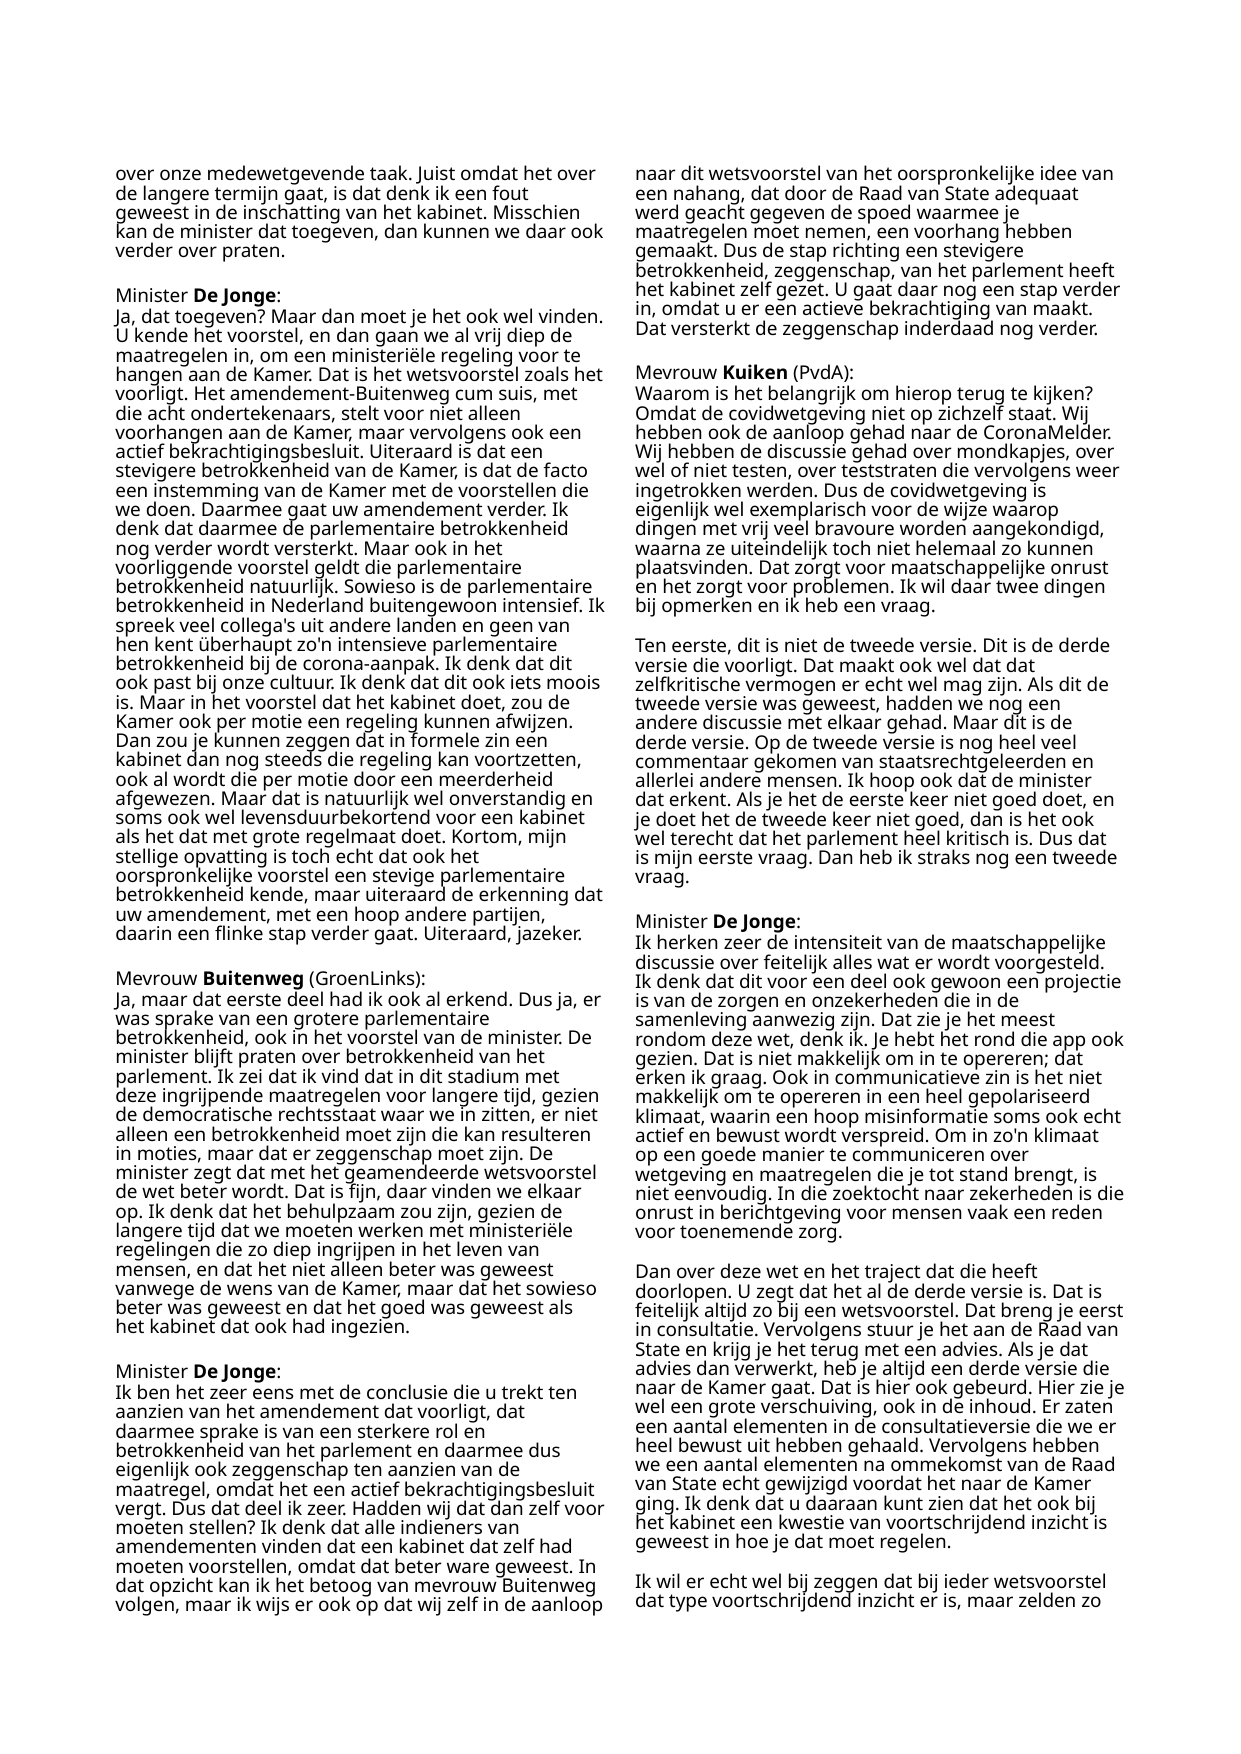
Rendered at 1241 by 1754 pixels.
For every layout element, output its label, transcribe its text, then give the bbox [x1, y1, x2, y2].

text Ja, maar dat eerste deel had ik ook al erkend. Dus ja, er was sprake van een grotere parlementaire betrokkenheid, ook in het voorstel van de minister. De minister blijft praten over betrokkenheid van het parlement. Ik zei dat ik vind dat in dit stadium met deze ingrijpende maatregelen voor langere tijd, gezien de democratische rechtsstaat waar we in zitten, er niet alleen een betrokkenheid moet zijn die kan resulteren in moties, maar dat er zeggenschap moet zijn. De minister zegt dat met het geamendeerde wetsvoorstel de wet beter wordt. Dat is fijn, daar vinden we elkaar op. Ik denk dat het behulpzaam zou zijn, gezien de langere tijd dat we moeten werken met ministeriële regelingen die zo diep ingrijpen in het leven van mensen, en dat het niet alleen beter was geweest vanwege de wens van de Kamer, maar dat het sowieso beter was geweest en dat het goed was geweest als het kabinet dat ook had ingezien. [115, 991, 605, 1338]
text Ik wil er echt wel bij zeggen dat bij ieder wetsvoorstel dat type voortschrijdend inzicht er is, maar zelden zo [635, 1573, 1125, 1612]
text Waarom is het belangrijk om hierop terug te kijken? Omdat de covidwetgeving niet op zichzelf staat. Wij hebben ook de aanloop gehad naar de CoronaMelder. Wij hebben de discussie gehad over mondkapjes, over wel of niet testen, over teststraten die vervolgens weer ingetrokken werden. Dus de covidwetgeving is eigenlijk wel exemplarisch voor de wijze waarop dingen met vrij veel bravoure worden aangekondigd, waarna ze uiteindelijk toch niet helemaal zo kunnen plaatsvinden. Dat zorgt voor maatschappelijke onrust en het zorgt voor problemen. Ik wil daar twee dingen bij opmerken en ik heb een vraag. [635, 385, 1125, 617]
text Mevrouw Buitenweg (GroenLinks): [115, 965, 605, 991]
text Ik herken zeer de intensiteit van de maatschappelijke discussie over feitelijk alles wat er wordt voorgesteld. Ik denk dat dit voor een deel ook gewoon een projectie is van de zorgen en onzekerheden die in de samenleving aanwezig zijn. Dat zie je het meest rondom deze wet, denk ik. Je hebt het rond die app ook gezien. Dat is niet makkelijk om in te opereren; dat erken ik graag. Ook in communicatieve zin is het niet makkelijk om te opereren in een heel gepolariseerd klimaat, waarin een hoop misinformatie soms ook echt actief en bewust wordt verspreid. Om in zo'n klimaat op een goede manier te communiceren over wetgeving en maatregelen die je tot stand brengt, is niet eenvoudig. In die zoektocht naar zekerheden is die onrust in berichtgeving voor mensen vaak een reden voor toenemende zorg. [635, 934, 1125, 1243]
text Minister De Jonge: [115, 282, 605, 308]
text naar dit wetsvoorstel van het oorspronkelijke idee van een nahang, dat door de Raad van State adequaat werd geacht gegeven de spoed waarmee je maatregelen moet nemen, een voorhang hebben gemaakt. Dus de stap richting een stevigere betrokkenheid, zeggenschap, van het parlement heeft het kabinet zelf gezet. U gaat daar nog een stap verder in, omdat u er een actieve bekrachtiging van maakt. Dat versterkt de zeggenschap inderdaad nog verder. [635, 165, 1125, 339]
text Ten eerste, dit is niet de tweede versie. Dit is de derde versie die voorligt. Dat maakt ook wel dat dat zelfkritische vermogen er echt wel mag zijn. Als dit de tweede versie was geweest, hadden we nog een andere discussie met elkaar gehad. Maar dit is de derde versie. Op de tweede versie is nog heel veel commentaar gekomen van staatsrechtgeleerden en allerlei andere mensen. Ik hoop ook dat de minister dat erkent. Als je het de eerste keer niet goed doet, en je doet het de tweede keer niet goed, dan is het ook wel terecht dat het parlement heel kritisch is. Dus dat is mijn eerste vraag. Dan heb ik straks nog een tweede vraag. [635, 637, 1125, 888]
text Mevrouw Kuiken (PvdA): [635, 359, 1125, 385]
text over onze medewetgevende taak. Juist omdat het over de langere termijn gaat, is dat denk ik een fout geweest in de inschatting van het kabinet. Misschien kan de minister dat toegeven, dan kunnen we daar ook verder over praten. [115, 165, 605, 262]
text Minister De Jonge: [115, 1358, 605, 1384]
text Dan over deze wet en het traject dat die heeft doorlopen. U zegt dat het al de derde versie is. Dat is feitelijk altijd zo bij een wetsvoorstel. Dat breng je eerst in consultatie. Vervolgens stuur je het aan de Raad van State en krijg je het terug met een advies. Als je dat advies dan verwerkt, heb je altijd een derde versie die naar de Kamer gaat. Dat is hier ook gebeurd. Hier zie je wel een grote verschuiving, ook in de inhoud. Er zaten een aantal elementen in de consultatieversie die we er heel bewust uit hebben gehaald. Vervolgens hebben we een aantal elementen na ommekomst van de Raad van State echt gewijzigd voordat het naar de Kamer ging. Ik denk dat u daaraan kunt zien dat het ook bij het kabinet een kwestie van voortschrijdend inzicht is geweest in hoe je dat moet regelen. [635, 1263, 1125, 1552]
text Ja, dat toegeven? Maar dan moet je het ook wel vinden. U kende het voorstel, en dan gaan we al vrij diep de maatregelen in, om een ministeriële regeling voor te hangen aan de Kamer. Dat is het wetsvoorstel zoals het voorligt. Het amendement-Buitenweg cum suis, met die acht ondertekenaars, stelt voor niet alleen voorhangen aan de Kamer, maar vervolgens ook een actief bekrachtigingsbesluit. Uiteraard is dat een stevigere betrokkenheid van de Kamer, is dat de facto een instemming van de Kamer met de voorstellen die we doen. Daarmee gaat uw amendement verder. Ik denk dat daarmee de parlementaire betrokkenheid nog verder wordt versterkt. Maar ook in het voorliggende voorstel geldt die parlementaire betrokkenheid natuurlijk. Sowieso is de parlementaire betrokkenheid in Nederland buitengewoon intensief. Ik spreek veel collega's uit andere landen en geen van hen kent überhaupt zo'n intensieve parlementaire betrokkenheid bij de corona-aanpak. Ik denk dat dit ook past bij onze cultuur. Ik denk dat dit ook iets moois is. Maar in het voorstel dat het kabinet doet, zou de Kamer ook per motie een regeling kunnen afwijzen. Dan zou je kunnen zeggen dat in formele zin een kabinet dan nog steeds die regeling kan voortzetten, ook al wordt die per motie door een meerderheid afgewezen. Maar dat is natuurlijk wel onverstandig en soms ook wel levensduurbekortend voor een kabinet als het dat met grote regelmaat doet. Kortom, mijn stellige opvatting is toch echt dat ook het oorspronkelijke voorstel een stevige parlementaire betrokkenheid kende, maar uiteraard de erkenning dat uw amendement, met een hoop andere partijen, daarin een flinke stap verder gaat. Uiteraard, jazeker. [115, 308, 605, 944]
text Ik ben het zeer eens met de conclusie die u trekt ten aanzien van het amendement dat voorligt, dat daarmee sprake is van een sterkere rol en betrokkenheid van het parlement en daarmee dus eigenlijk ook zeggenschap ten aanzien van de maatregel, omdat het een actief bekrachtigingsbesluit vergt. Dus dat deel ik zeer. Hadden wij dat dan zelf voor moeten stellen? Ik denk dat alle indieners van amendementen vinden dat een kabinet dat zelf had moeten voorstellen, omdat dat beter ware geweest. In dat opzicht kan ik het betoog van mevrouw Buitenweg volgen, maar ik wijs er ook op dat wij zelf in de aanloop [115, 1384, 605, 1615]
text Minister De Jonge: [635, 909, 1125, 934]
